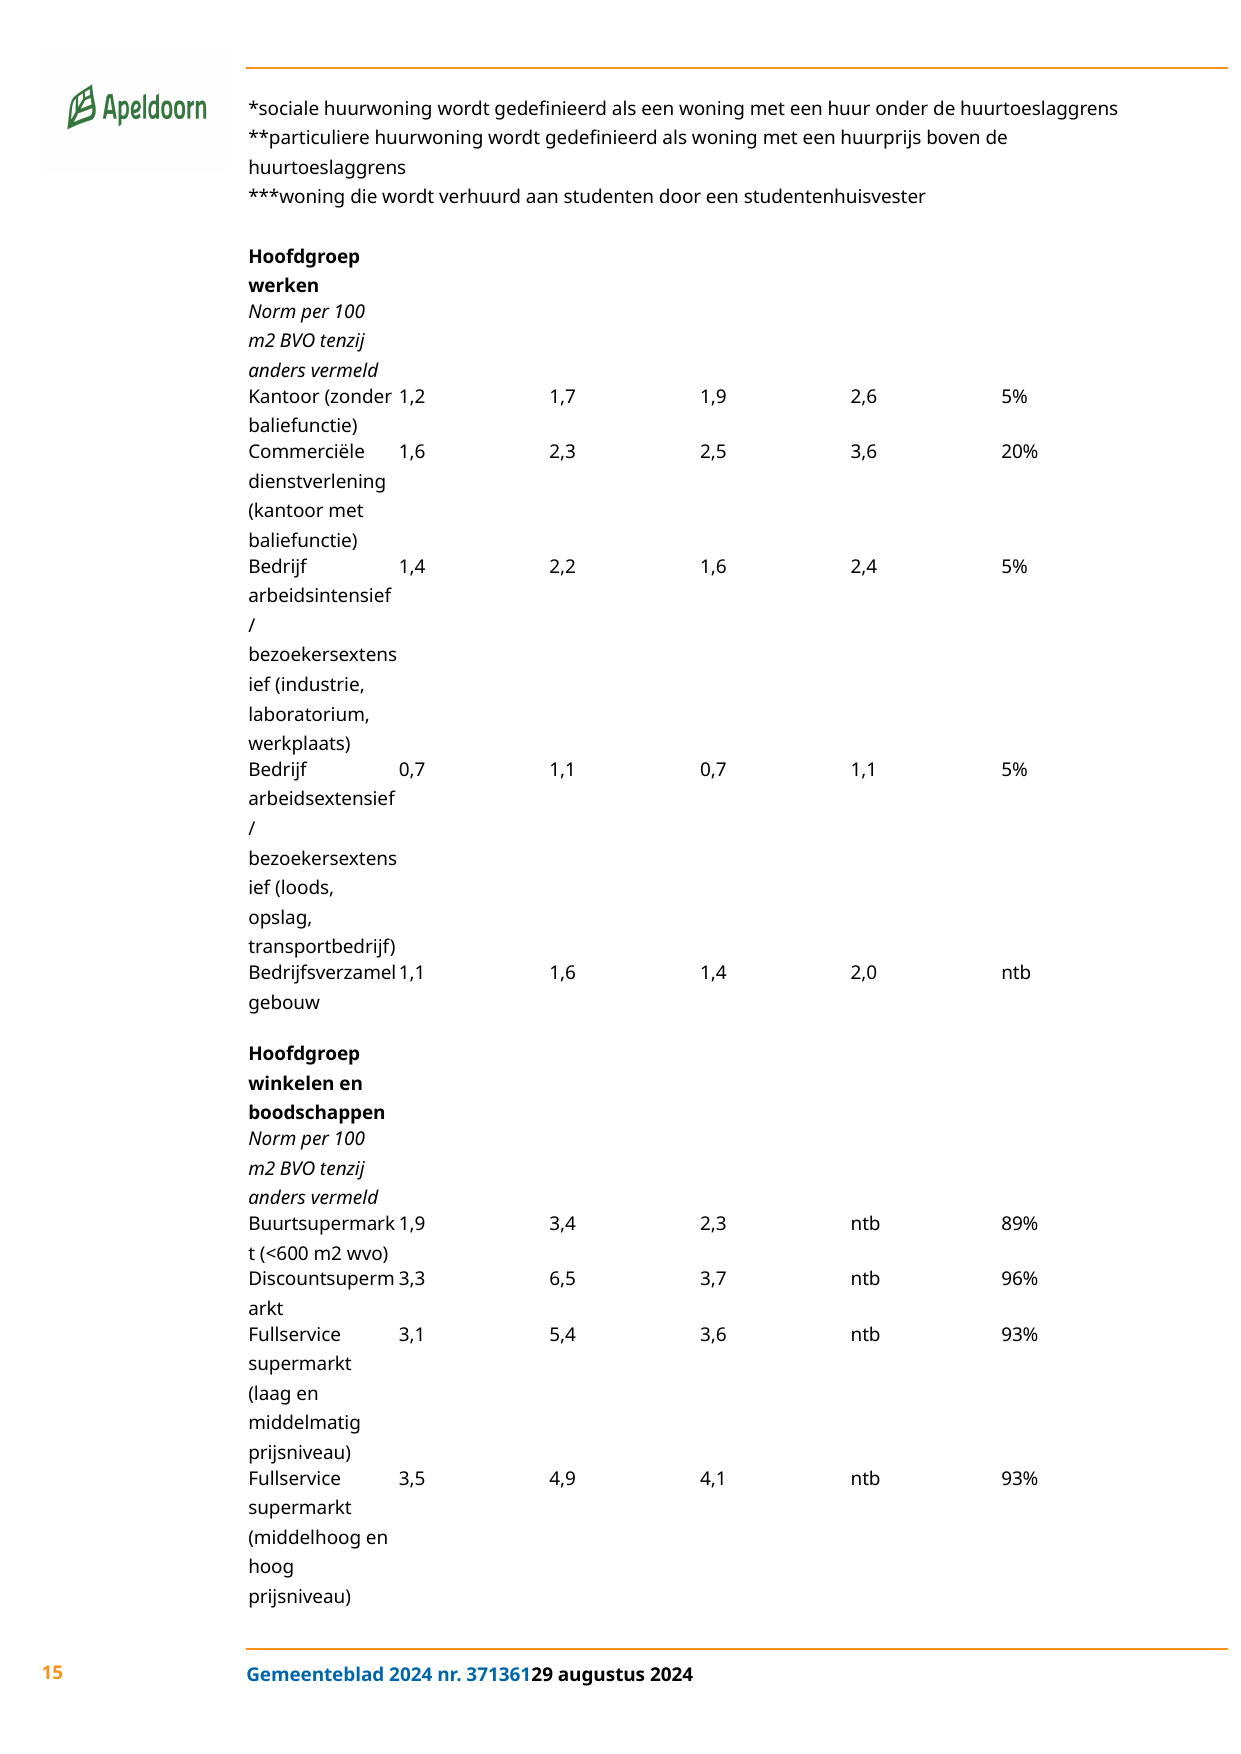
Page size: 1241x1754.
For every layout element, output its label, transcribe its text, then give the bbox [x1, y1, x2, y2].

table_cell [1001, 1015, 1152, 1040]
table_cell 96% [1001, 1265, 1152, 1321]
table_cell 6,5 [549, 1265, 700, 1321]
table_cell 1,6 [399, 438, 549, 553]
table_cell ntb [850, 1210, 1001, 1265]
table_cell [850, 1040, 1001, 1125]
table_cell 2,0 [850, 959, 1001, 1014]
table_cell 3,4 [549, 1210, 700, 1265]
table_cell Norm per 100 m2 BVO tenzij anders vermeld [248, 298, 398, 383]
table_cell 93% [1001, 1321, 1152, 1465]
picture [41, 47, 231, 172]
table_cell [700, 1125, 850, 1210]
text **particuliere huurwoning wordt gedefinieerd als woning met een huurprijs boven de huurtoeslaggrens [248, 124, 1152, 180]
table_cell ntb [1001, 959, 1152, 1014]
table_cell 2,3 [549, 438, 700, 553]
table_cell 3,1 [399, 1321, 549, 1465]
table_cell 1,4 [700, 959, 850, 1014]
table_cell 5% [1001, 383, 1152, 438]
table_cell Kantoor (zonder baliefunctie) [248, 383, 398, 438]
table_cell 0,7 [399, 756, 549, 959]
table_cell 3,3 [399, 1265, 549, 1321]
text *sociale huurwoning wordt gedefinieerd als een woning met een huur onder de huurtoeslaggrens [248, 95, 1152, 121]
table_cell [700, 298, 850, 383]
table_cell 3,6 [700, 1321, 850, 1465]
table_cell 3,6 [850, 438, 1001, 553]
table_header [850, 243, 1001, 298]
table_cell Bedrijf arbeidsextensief / bezoekersextensief (loods, opslag, transportbedrijf) [248, 756, 398, 959]
table_cell Buurtsupermarkt (<600 m2 wvo) [248, 1210, 398, 1265]
table_cell 2,4 [850, 553, 1001, 756]
table_cell 4,1 [700, 1465, 850, 1609]
table_cell 0,7 [700, 756, 850, 959]
table_cell Commerciële dienstverlening (kantoor met baliefunctie) [248, 438, 398, 553]
table_cell Fullservice supermarkt (middelhoog en hoog prijsniveau) [248, 1465, 398, 1609]
table_cell ntb [850, 1321, 1001, 1465]
table_cell 1,1 [850, 756, 1001, 959]
table_cell 93% [1001, 1465, 1152, 1609]
table_cell 2,5 [700, 438, 850, 553]
table_cell [549, 298, 700, 383]
table_header Hoofdgroep werken [248, 243, 398, 298]
table_cell 5% [1001, 756, 1152, 959]
table_cell 4,9 [549, 1465, 700, 1609]
table_cell 2,6 [850, 383, 1001, 438]
table_cell [1001, 298, 1152, 383]
table_cell Discountsupermarkt [248, 1265, 398, 1321]
table_cell [399, 1015, 549, 1040]
table_header [399, 243, 549, 298]
table_cell [549, 1040, 700, 1125]
table_cell 3,7 [700, 1265, 850, 1321]
table_cell [1001, 1125, 1152, 1210]
table_cell [399, 298, 549, 383]
table_cell 89% [1001, 1210, 1152, 1265]
table_cell Hoofdgroep winkelen en boodschappen [248, 1040, 398, 1125]
table_cell 1,9 [399, 1210, 549, 1265]
table_cell 1,9 [700, 383, 850, 438]
table_cell [549, 1015, 700, 1040]
table_cell [850, 1125, 1001, 1210]
table_cell Norm per 100 m2 BVO tenzij anders vermeld [248, 1125, 398, 1210]
table_header [1001, 243, 1152, 298]
table_cell [248, 1015, 398, 1040]
table_cell ntb [850, 1265, 1001, 1321]
table_cell Bedrijfsverzamelgebouw [248, 959, 398, 1014]
table_cell [850, 1015, 1001, 1040]
table_cell 1,7 [549, 383, 700, 438]
table_cell 2,3 [700, 1210, 850, 1265]
table_header [549, 243, 700, 298]
table_cell 5,4 [549, 1321, 700, 1465]
table_cell 1,6 [549, 959, 700, 1014]
table_cell 2,2 [549, 553, 700, 756]
table_cell 1,1 [549, 756, 700, 959]
table_cell Bedrijf arbeidsintensief / bezoekersextensief (industrie, laboratorium, werkplaats) [248, 553, 398, 756]
table_cell 1,6 [700, 553, 850, 756]
table_cell [700, 1040, 850, 1125]
table_cell [399, 1040, 549, 1125]
table_cell [850, 298, 1001, 383]
text ***woning die wordt verhuurd aan studenten door een studentenhuisvester [248, 183, 1152, 209]
table_cell ntb [850, 1465, 1001, 1609]
table_cell 20% [1001, 438, 1152, 553]
table_cell [399, 1125, 549, 1210]
table_cell [1001, 1040, 1152, 1125]
table_cell Fullservice supermarkt (laag en middelmatig prijsniveau) [248, 1321, 398, 1465]
table_cell 5% [1001, 553, 1152, 756]
table_cell 1,1 [399, 959, 549, 1014]
table_cell 3,5 [399, 1465, 549, 1609]
table_cell 1,2 [399, 383, 549, 438]
table_cell 1,4 [399, 553, 549, 756]
table_header [700, 243, 850, 298]
table_cell [549, 1125, 700, 1210]
table_cell [700, 1015, 850, 1040]
